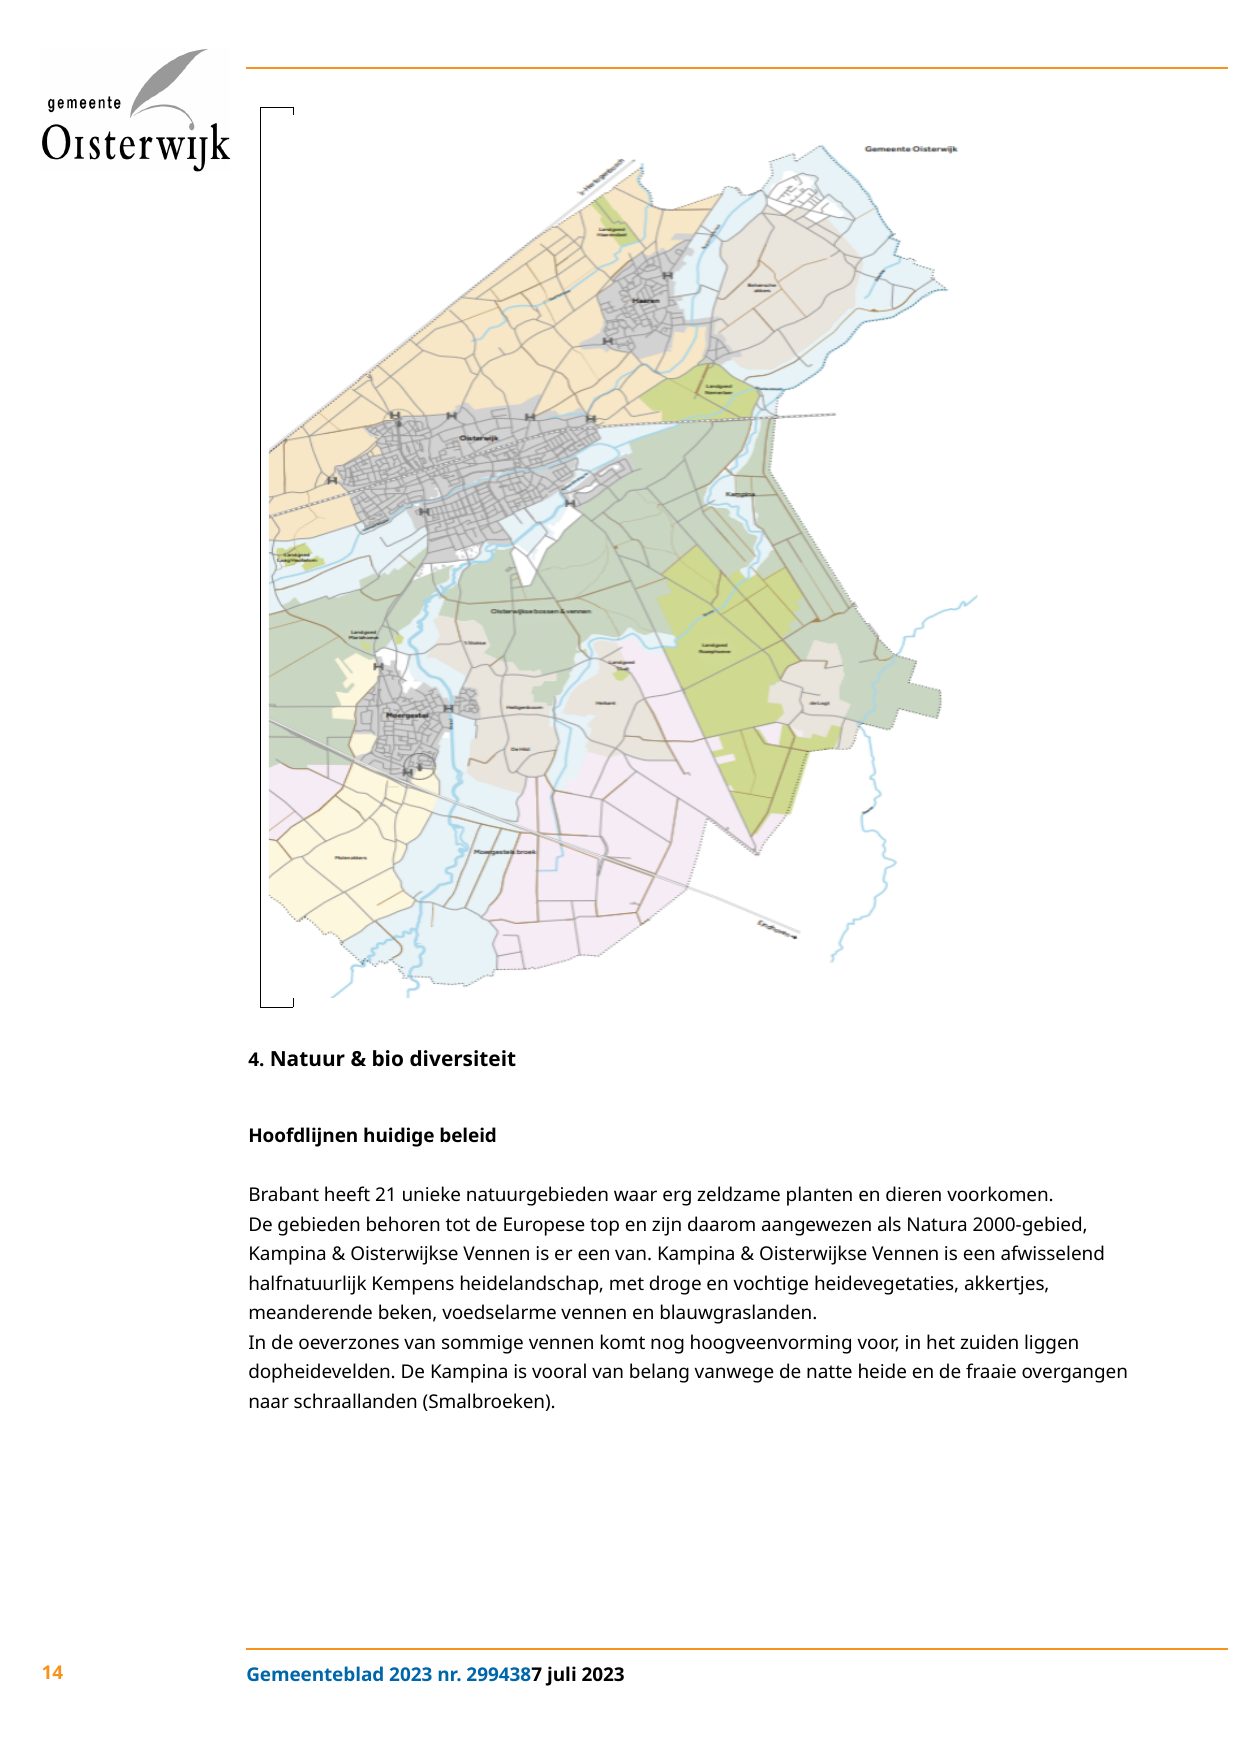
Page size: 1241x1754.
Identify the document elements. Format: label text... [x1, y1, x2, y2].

text Hoofdlijnen huidige beleid [248, 1122, 1152, 1148]
text Brabant heeft 21 unieke natuurgebieden waar erg zeldzame planten en dieren voorkomen. [248, 1181, 1152, 1207]
picture [41, 47, 231, 172]
text In de oeverzones van sommige vennen komt nog hoogveenvorming voor, in het zuiden liggen dopheidevelden. De Kampina is vooral van belang vanwege de natte heide en de fraaie overgangen naar schraallanden (Smalbroeken). [248, 1329, 1152, 1414]
text De gebieden behoren tot de Europese top en zijn daarom aangewezen als Natura 2000-gebied, Kampina & Oisterwijkse Vennen is er een van. Kampina & Oisterwijkse Vennen is een afwisselend halfnatuurlijk Kempens heidelandschap, met droge en vochtige heidevegetaties, akkertjes, meanderende beken, voedselarme vennen en blauwgraslanden. [248, 1211, 1152, 1325]
picture [268, 115, 978, 998]
text 4. Natuur & bio­ diversiteit [248, 1044, 1152, 1073]
